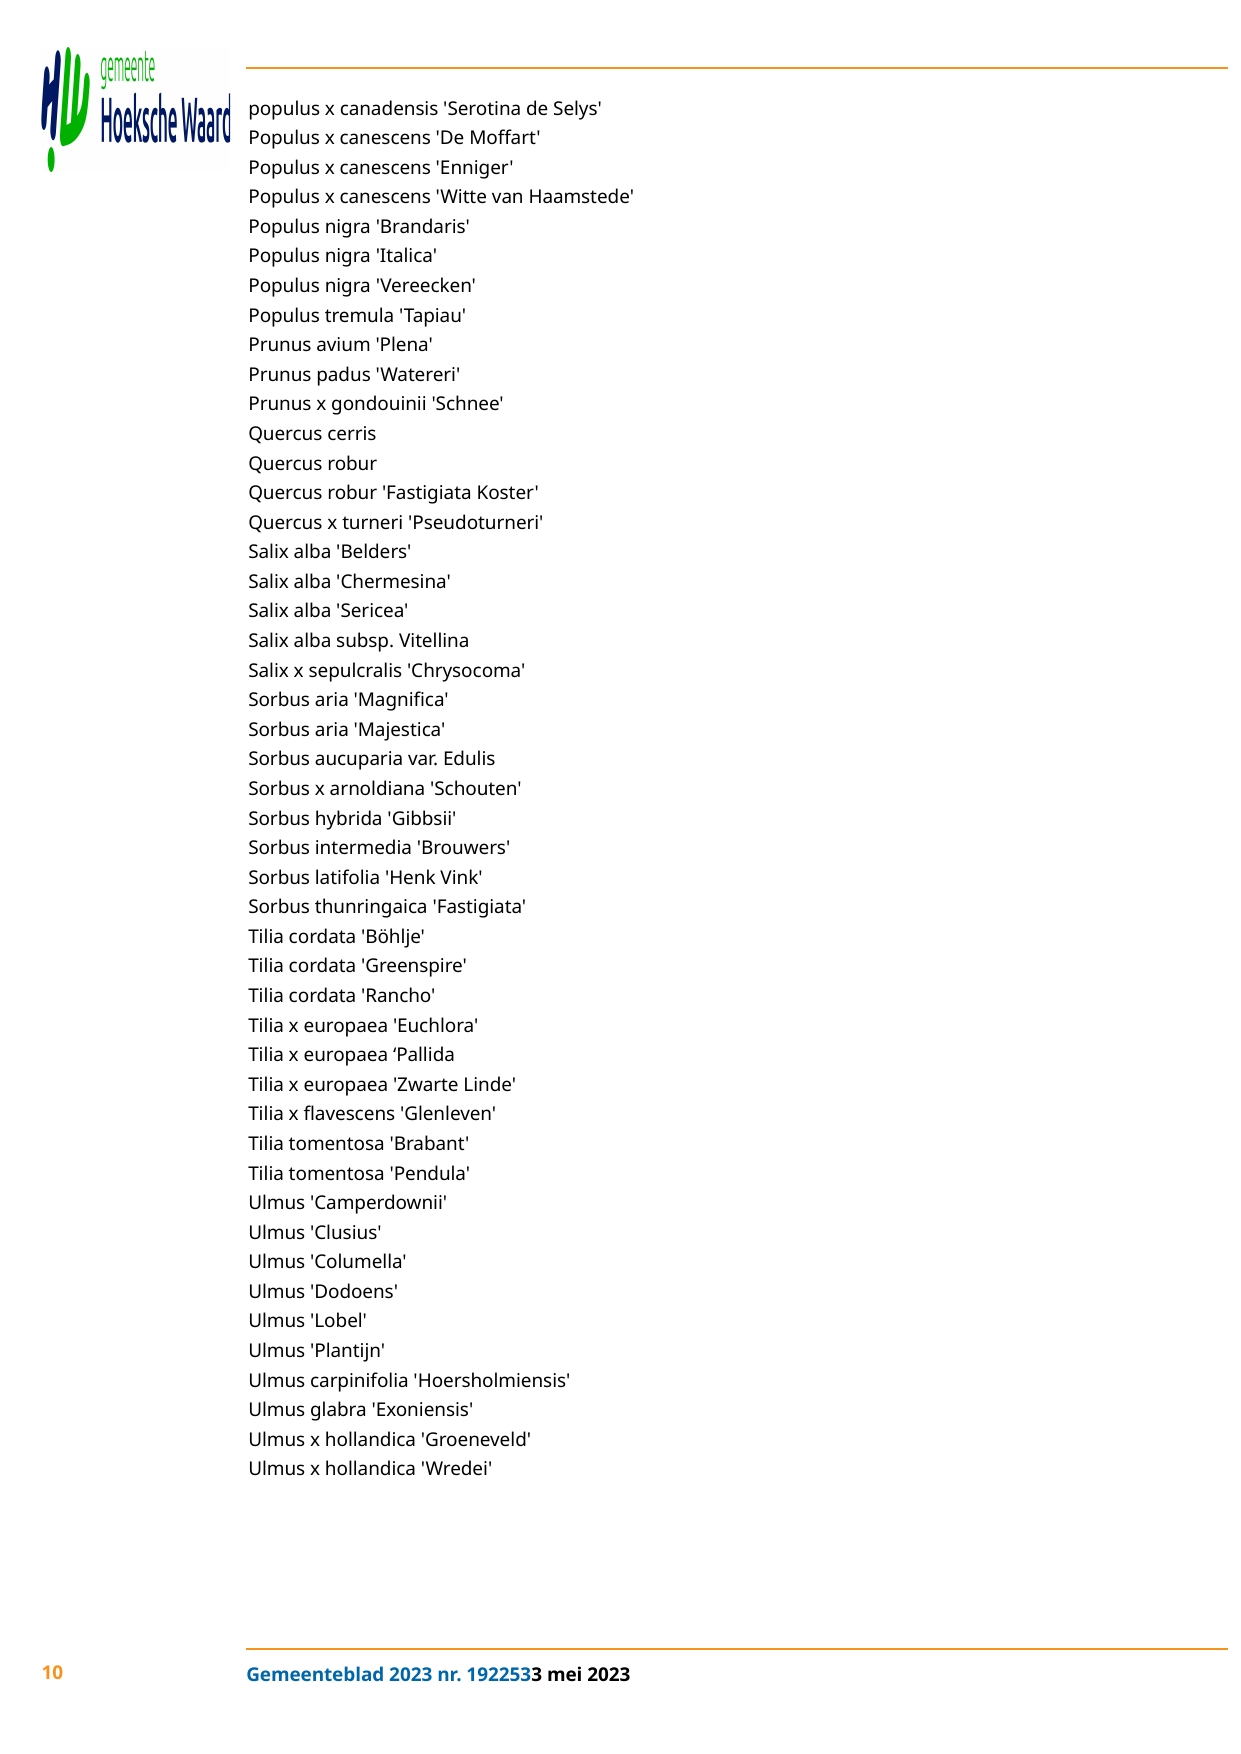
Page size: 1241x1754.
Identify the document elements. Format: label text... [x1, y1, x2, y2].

picture [41, 47, 231, 172]
text Populus x canescens 'De Moffart' [248, 124, 1152, 150]
text Prunus padus 'Watereri' [248, 361, 1152, 387]
text Sorbus hybrida 'Gibbsii' [248, 805, 1152, 831]
text Ulmus x hollandica 'Groeneveld' [248, 1426, 1152, 1452]
text Populus x canescens 'Witte van Haamstede' [248, 183, 1152, 209]
text Tilia tomentosa 'Pendula' [248, 1160, 1152, 1186]
text Populus x canescens 'Enniger' [248, 154, 1152, 180]
text Ulmus 'Clusius' [248, 1219, 1152, 1245]
text Quercus x turneri 'Pseudoturneri' [248, 509, 1152, 535]
text Tilia x europaea ‘Pallida [248, 1041, 1152, 1067]
text Populus nigra 'Vereecken' [248, 272, 1152, 298]
text Tilia x flavescens 'Glenleven' [248, 1101, 1152, 1126]
text Sorbus latifolia 'Henk Vink' [248, 864, 1152, 890]
text Salix x sepulcralis 'Chrysocoma' [248, 657, 1152, 683]
text Tilia cordata 'Böhlje' [248, 923, 1152, 949]
text Ulmus x hollandica 'Wredei' [248, 1456, 1152, 1481]
text Ulmus 'Columella' [248, 1248, 1152, 1274]
text Tilia cordata 'Rancho' [248, 982, 1152, 1008]
text Sorbus thunringaica 'Fastigiata' [248, 893, 1152, 919]
text Salix alba 'Belders' [248, 538, 1152, 564]
text Prunus x gondouinii 'Schnee' [248, 391, 1152, 416]
text Populus nigra 'Brandaris' [248, 213, 1152, 239]
text Sorbus aria 'Majestica' [248, 716, 1152, 742]
text Ulmus 'Dodoens' [248, 1278, 1152, 1304]
text populus x canadensis 'Serotina de Selys' [248, 95, 1152, 121]
text Tilia x europaea 'Euchlora' [248, 1012, 1152, 1038]
text Quercus robur 'Fastigiata Koster' [248, 479, 1152, 505]
text Ulmus 'Camperdownii' [248, 1189, 1152, 1215]
text Tilia tomentosa 'Brabant' [248, 1130, 1152, 1156]
text Quercus cerris [248, 420, 1152, 446]
text Tilia cordata 'Greenspire' [248, 953, 1152, 978]
text Salix alba 'Sericea' [248, 598, 1152, 623]
text Populus tremula 'Tapiau' [248, 302, 1152, 328]
text Tilia x europaea 'Zwarte Linde' [248, 1071, 1152, 1097]
text Populus nigra 'Italica' [248, 243, 1152, 268]
text Sorbus x arnoldiana 'Schouten' [248, 775, 1152, 801]
text Quercus robur [248, 450, 1152, 476]
text Sorbus aria 'Magnifica' [248, 686, 1152, 712]
text Ulmus 'Lobel' [248, 1308, 1152, 1333]
text Salix alba subsp. Vitellina [248, 627, 1152, 653]
text Sorbus aucuparia var. Edulis [248, 746, 1152, 771]
text Sorbus intermedia 'Brouwers' [248, 834, 1152, 860]
text Salix alba 'Chermesina' [248, 568, 1152, 594]
text Ulmus 'Plantijn' [248, 1337, 1152, 1363]
text Ulmus glabra 'Exoniensis' [248, 1396, 1152, 1422]
text Prunus avium 'Plena' [248, 331, 1152, 357]
text Ulmus carpinifolia 'Hoersholmiensis' [248, 1367, 1152, 1393]
